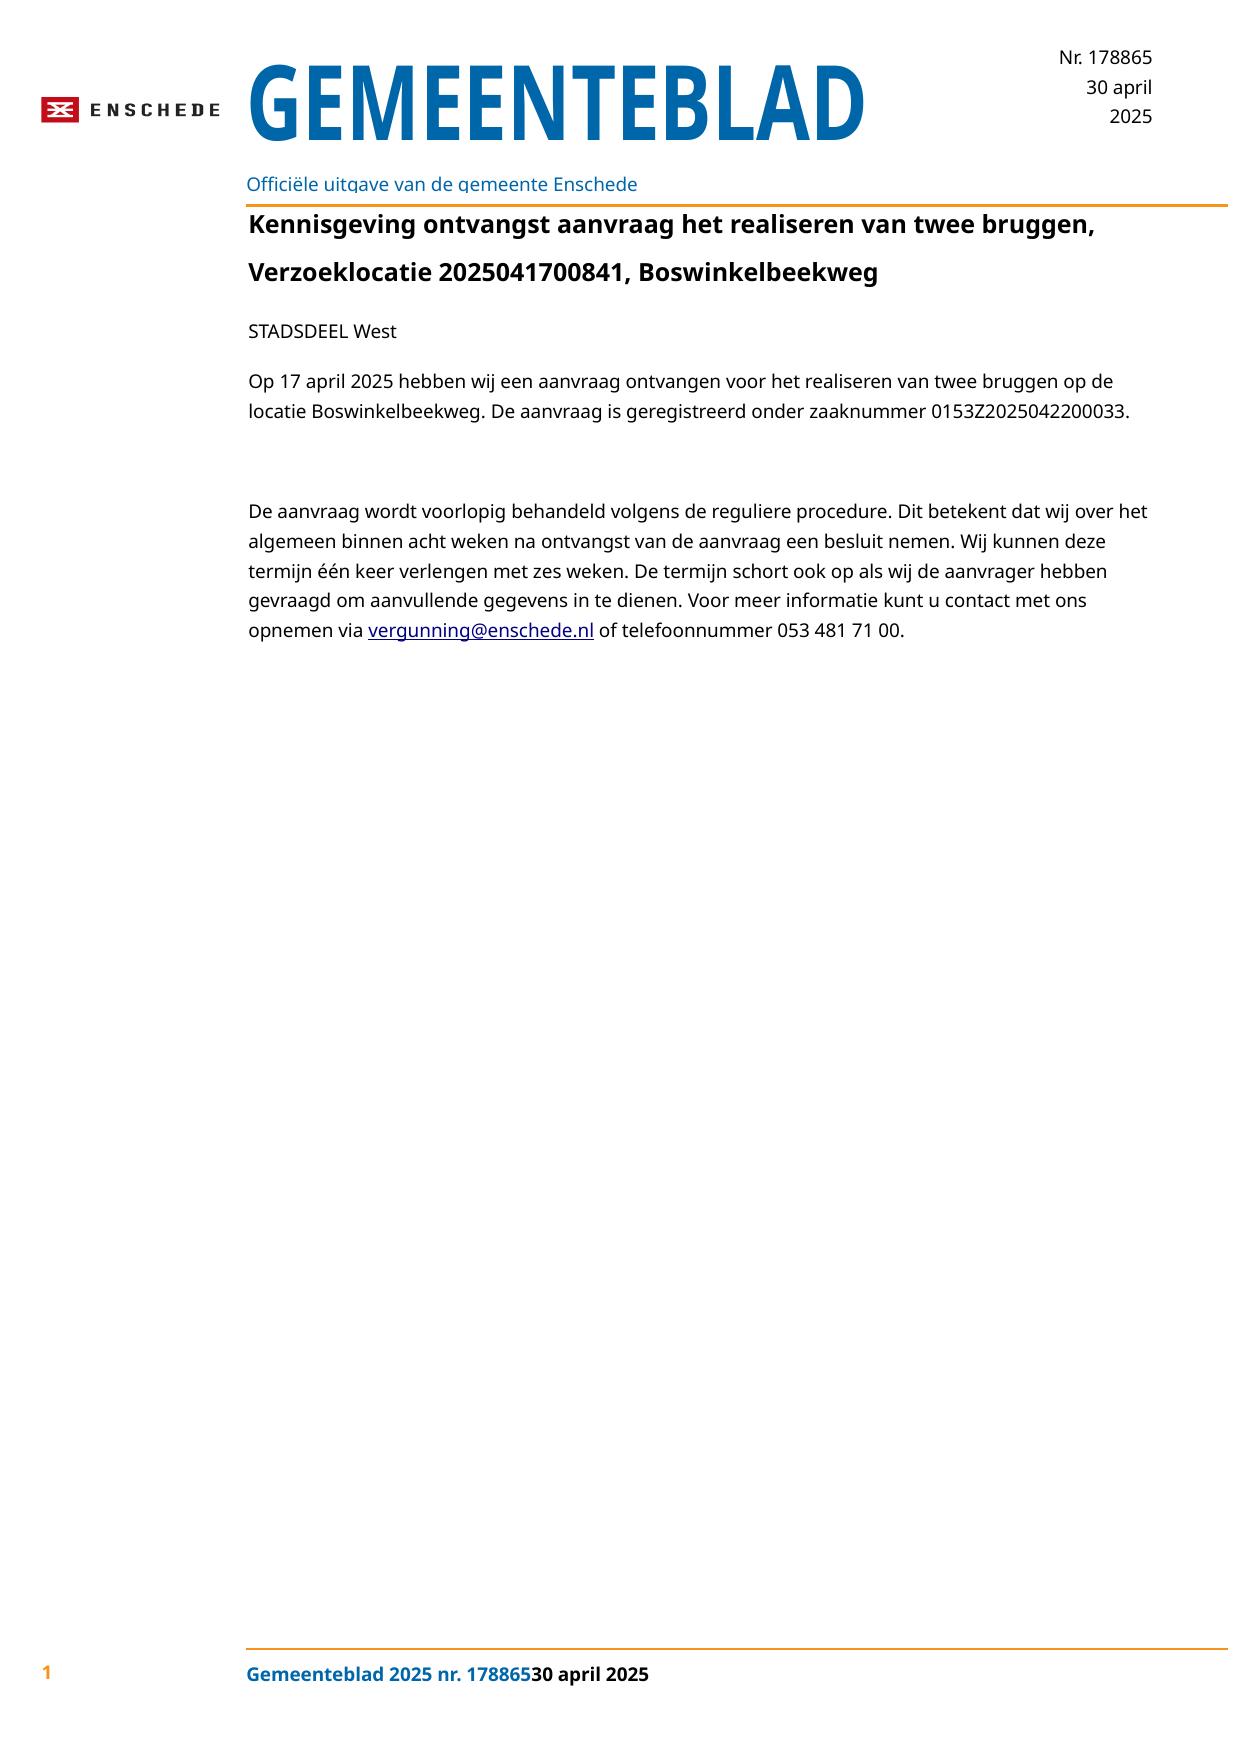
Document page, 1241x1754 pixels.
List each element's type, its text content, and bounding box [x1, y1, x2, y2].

text Kennisgeving ontvangst aanvraag het realiseren van twee bruggen, Verzoeklocatie 2025041700841, Boswinkelbeekweg [248, 207, 1152, 288]
text Op 17 april 2025 hebben wij een aanvraag ontvangen voor het realiseren van twee bruggen op de locatie Boswinkelbeekweg. De aanvraag is geregistreerd onder zaaknummer 0153Z2025042200033. [248, 368, 1152, 424]
text STADSDEEL West [248, 318, 1152, 344]
picture [41, 47, 231, 172]
text De aanvraag wordt voorlopig behandeld volgens de reguliere procedure. Dit betekent dat wij over het algemeen binnen acht weken na ontvangst van de aanvraag een besluit nemen. Wij kunnen deze termijn één keer verlengen met zes weken. De termijn schort ook op als wij de aanvrager hebben gevraagd om aanvullende gegevens in te dienen. Voor meer informatie kunt u contact met ons opnemen via vergunning@enschede.nl of telefoonnummer 053 481 71 00. [248, 499, 1152, 643]
